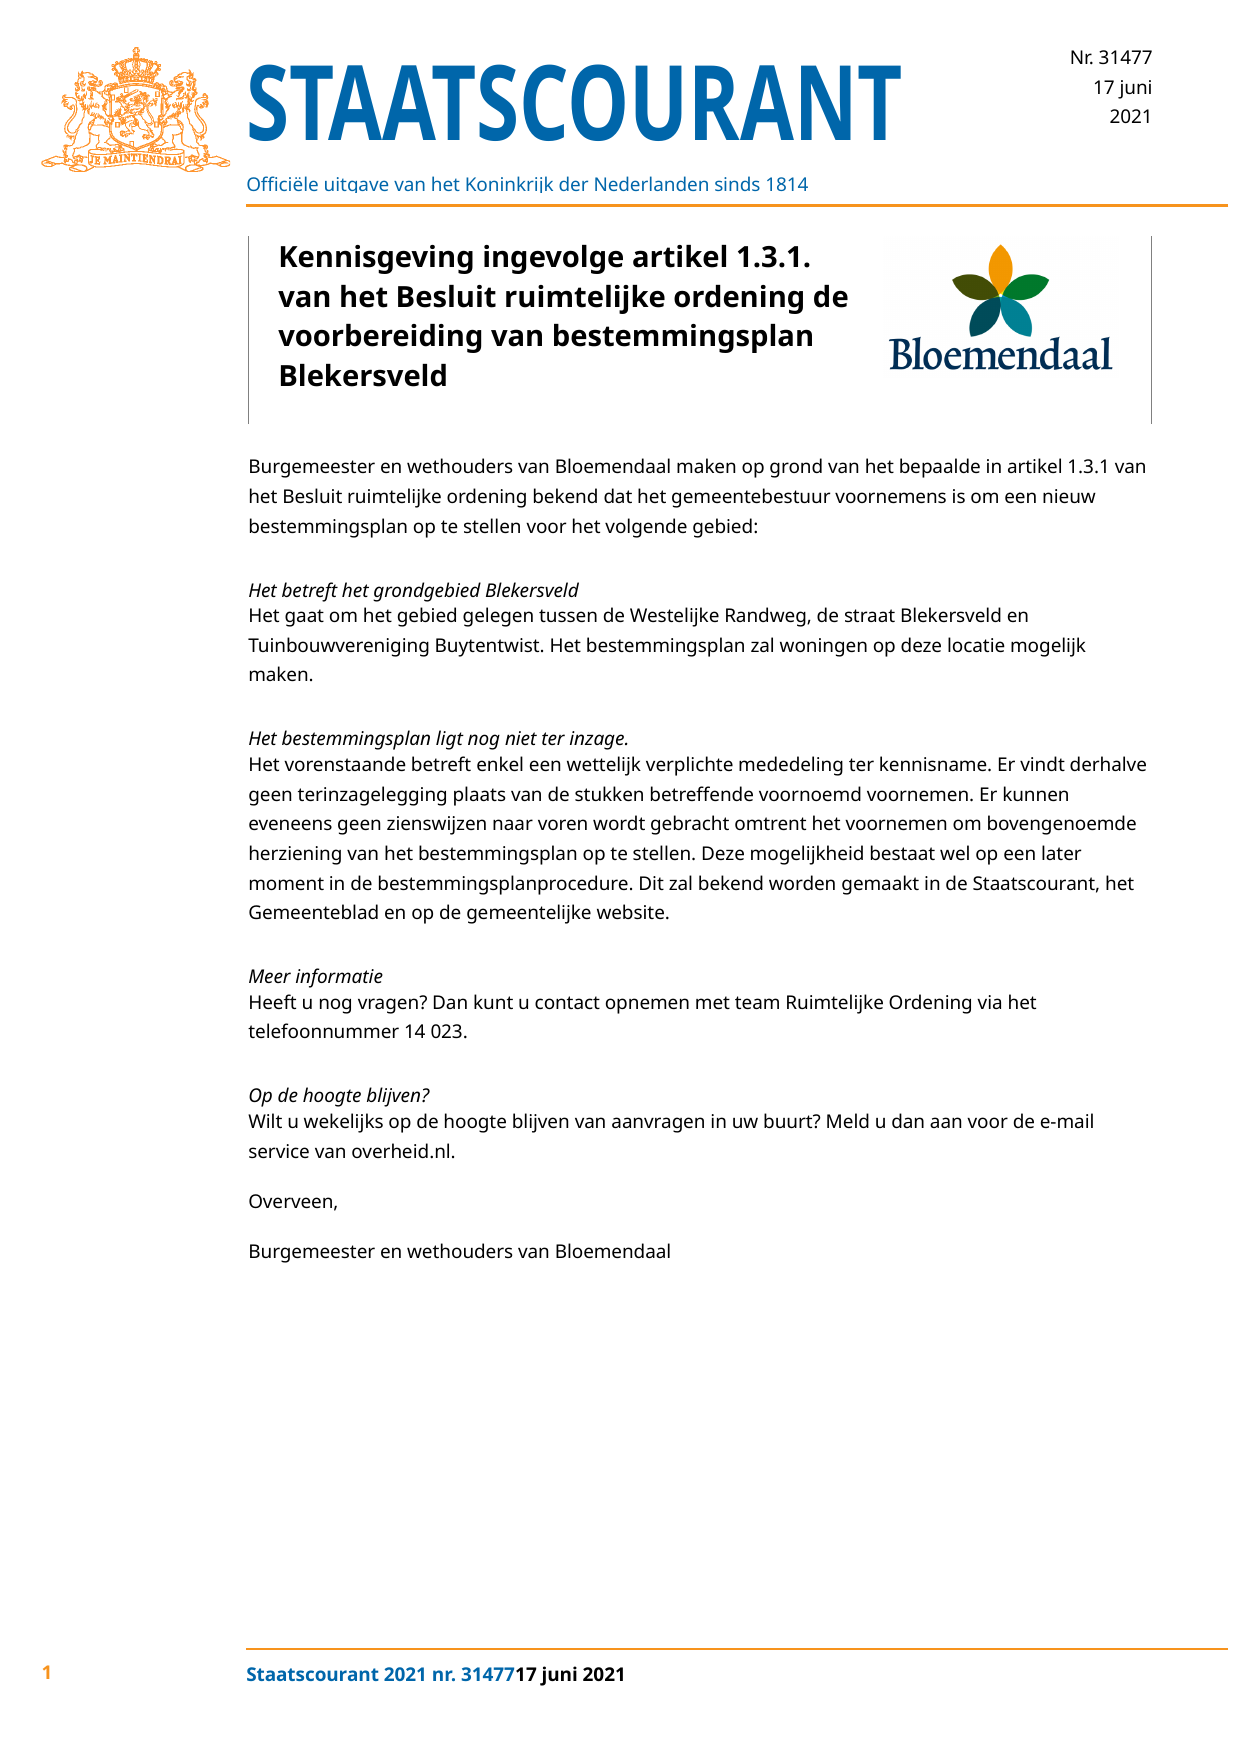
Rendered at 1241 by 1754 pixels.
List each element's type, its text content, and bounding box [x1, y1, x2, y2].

text Heeft u nog vragen? Dan kunt u contact opnemen met team Ruimtelijke Ordening via het telefoonnummer 14 023. [248, 989, 1152, 1044]
text Overveen, [248, 1188, 1152, 1214]
text Burgemeester en wethouders van Bloemendaal [248, 1239, 1152, 1264]
text Het vorenstaande betreft enkel een wettelijk verplichte mededeling ter kennisname. Er vindt derhalve geen terinzagelegging plaats van de stukken betreffende voornoemd voornemen. Er kunnen eveneens geen zienswijzen naar voren wordt gebracht omtrent het voornemen om bovengenoemde herziening van het bestemmingsplan op te stellen. Deze mogelijkheid bestaat wel op een later moment in de bestemmingsplanprocedure. Dit zal bekend worden gemaakt in de Staatscourant, het Gemeenteblad en op de gemeentelijke website. [248, 751, 1152, 925]
table_header Kennisgeving ingevolge artikel 1.3.1. van het Besluit ruimtelijke ordening de voorbereiding van bestemmingsplan Blekersveld [249, 236, 850, 424]
text Op de hoogte blijven? [248, 1082, 1152, 1108]
text Meer informatie [248, 963, 1152, 989]
table_header [850, 236, 1151, 424]
text Wilt u wekelijks op de hoogte blijven van aanvragen in uw buurt? Meld u dan aan voor de e-mail service van overheid.nl. [248, 1108, 1152, 1163]
text Het gaat om het gebied gelegen tussen de Westelijke Randweg, de straat Blekersveld en Tuinbouwvereniging Buytentwist. Het bestemmingsplan zal woningen op deze locatie mogelijk maken. [248, 602, 1152, 687]
text Het bestemmingsplan ligt nog niet ter inzage. [248, 726, 1152, 751]
text Burgemeester en wethouders van Bloemendaal maken op grond van het bepaalde in artikel 1.3.1 van het Besluit ruimtelijke ordening bekend dat het gemeentebestuur voornemens is om een nieuw bestemmingsplan op te stellen voor het volgende gebied: [248, 454, 1152, 538]
picture [882, 236, 1119, 378]
picture [41, 47, 231, 172]
text Het betreft het grondgebied Blekersveld [248, 577, 1152, 602]
